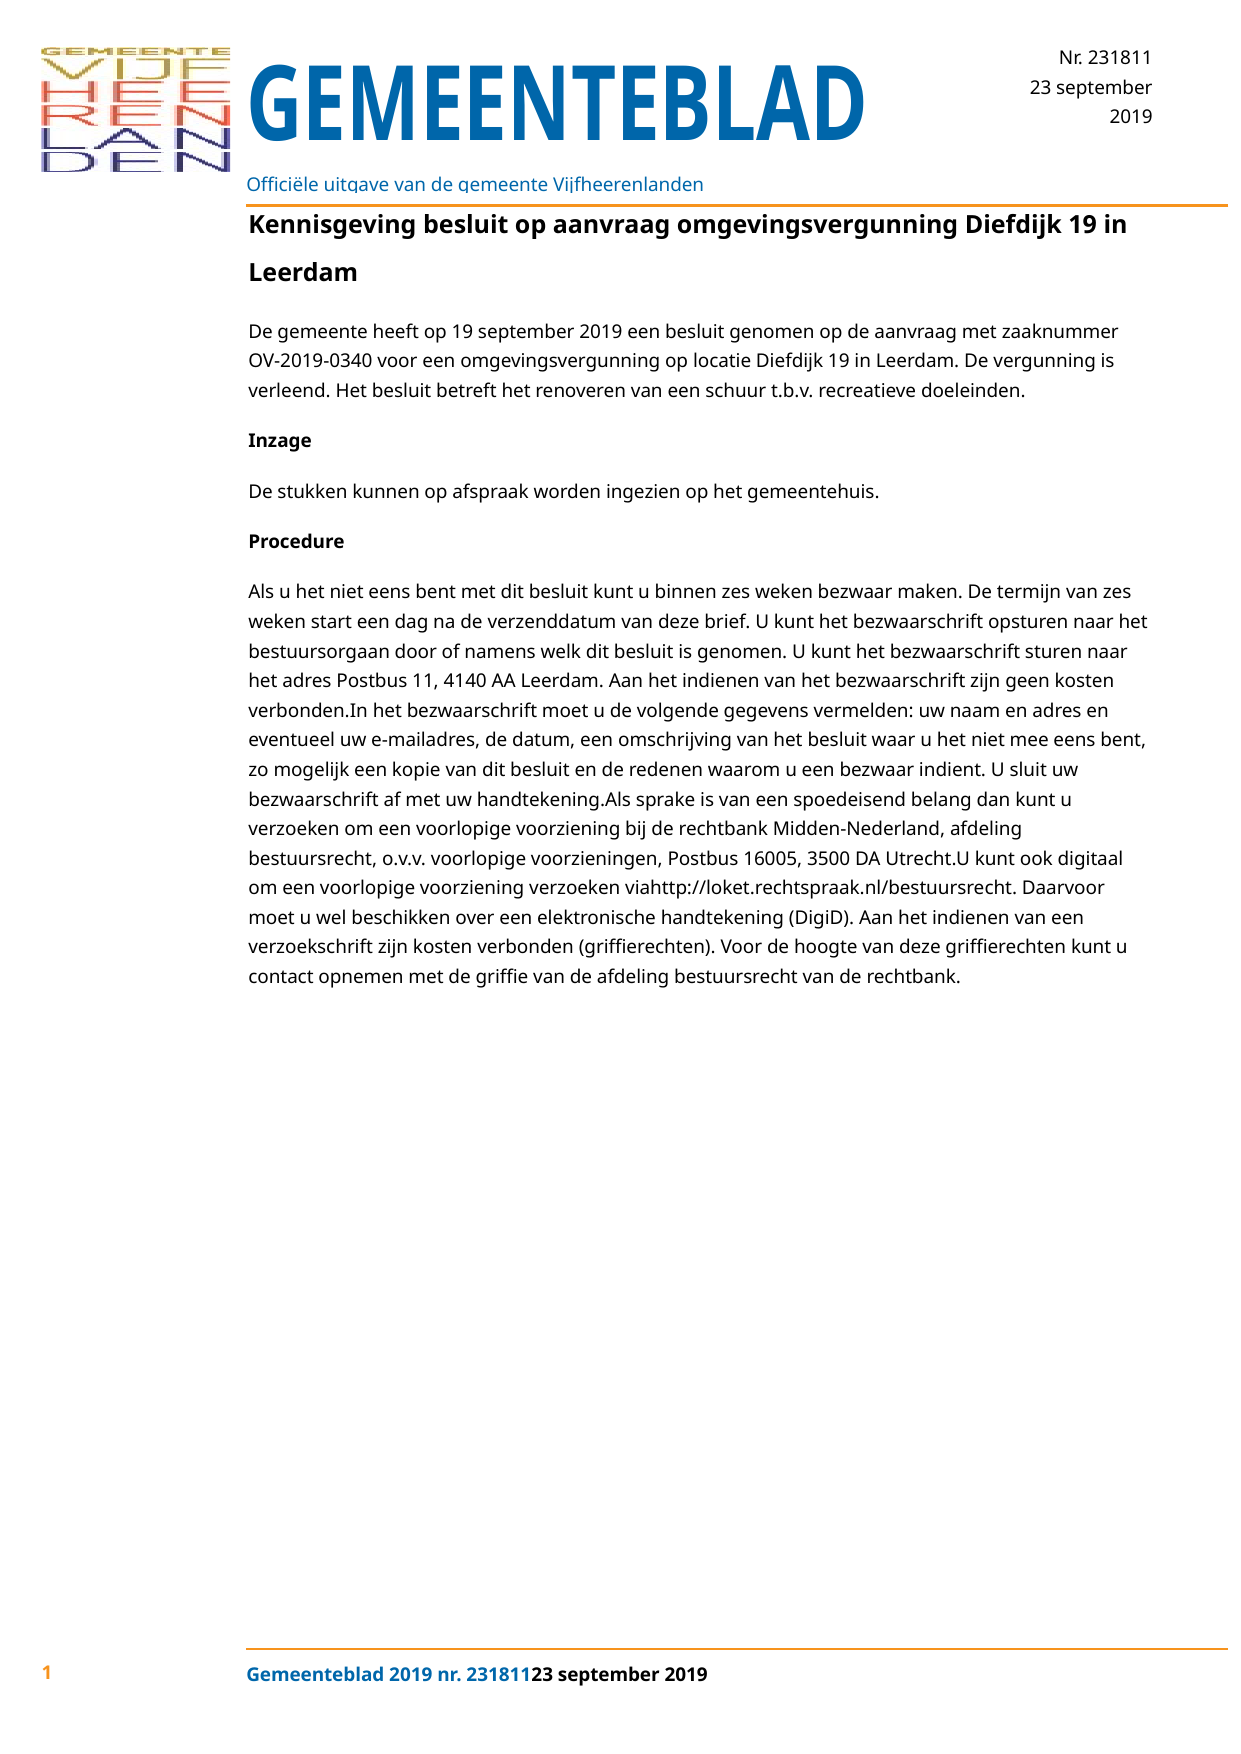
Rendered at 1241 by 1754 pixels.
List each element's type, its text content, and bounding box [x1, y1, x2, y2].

text De stukken kunnen op afspraak worden ingezien op het gemeentehuis. [248, 478, 1152, 504]
text Kennisgeving besluit op aanvraag omgevingsvergunning Diefdijk 19 in Leerdam [248, 207, 1152, 288]
text De gemeente heeft op 19 september 2019 een besluit genomen op de aanvraag met zaaknummer OV-2019-0340 voor een omgevingsvergunning op locatie Diefdijk 19 in Leerdam. De vergunning is verleend. Het besluit betreft het renoveren van een schuur t.b.v. recreatieve doeleinden. [248, 318, 1152, 403]
text Als u het niet eens bent met dit besluit kunt u binnen zes weken bezwaar maken. De termijn van zes weken start een dag na de verzenddatum van deze brief. U kunt het bezwaarschrift opsturen naar het bestuursorgaan door of namens welk dit besluit is genomen. U kunt het bezwaarschrift sturen naar het adres Postbus 11, 4140 AA Leerdam. Aan het indienen van het bezwaarschrift zijn geen kosten verbonden.In het bezwaarschrift moet u de volgende gegevens vermelden: uw naam en adres en eventueel uw e-mailadres, de datum, een omschrijving van het besluit waar u het niet mee eens bent, zo mogelijk een kopie van dit besluit en de redenen waarom u een bezwaar indient. U sluit uw bezwaarschrift af met uw handtekening.Als sprake is van een spoedeisend belang dan kunt u verzoeken om een voorlopige voorziening bij de rechtbank Midden-Nederland, afdeling bestuursrecht, o.v.v. voorlopige voorzieningen, Postbus 16005, 3500 DA Utrecht.U kunt ook digitaal om een voorlopige voorziening verzoeken viahttp://loket.rechtspraak.nl/bestuursrecht. Daarvoor moet u wel beschikken over een elektronische handtekening (DigiD). Aan het indienen van een verzoekschrift zijn kosten verbonden (griffierechten). Voor de hoogte van deze griffierechten kunt u contact opnemen met de griffie van de afdeling bestuursrecht van de rechtbank. [248, 579, 1152, 989]
text Procedure [248, 528, 1152, 554]
text Inzage [248, 427, 1152, 453]
picture [41, 47, 231, 172]
